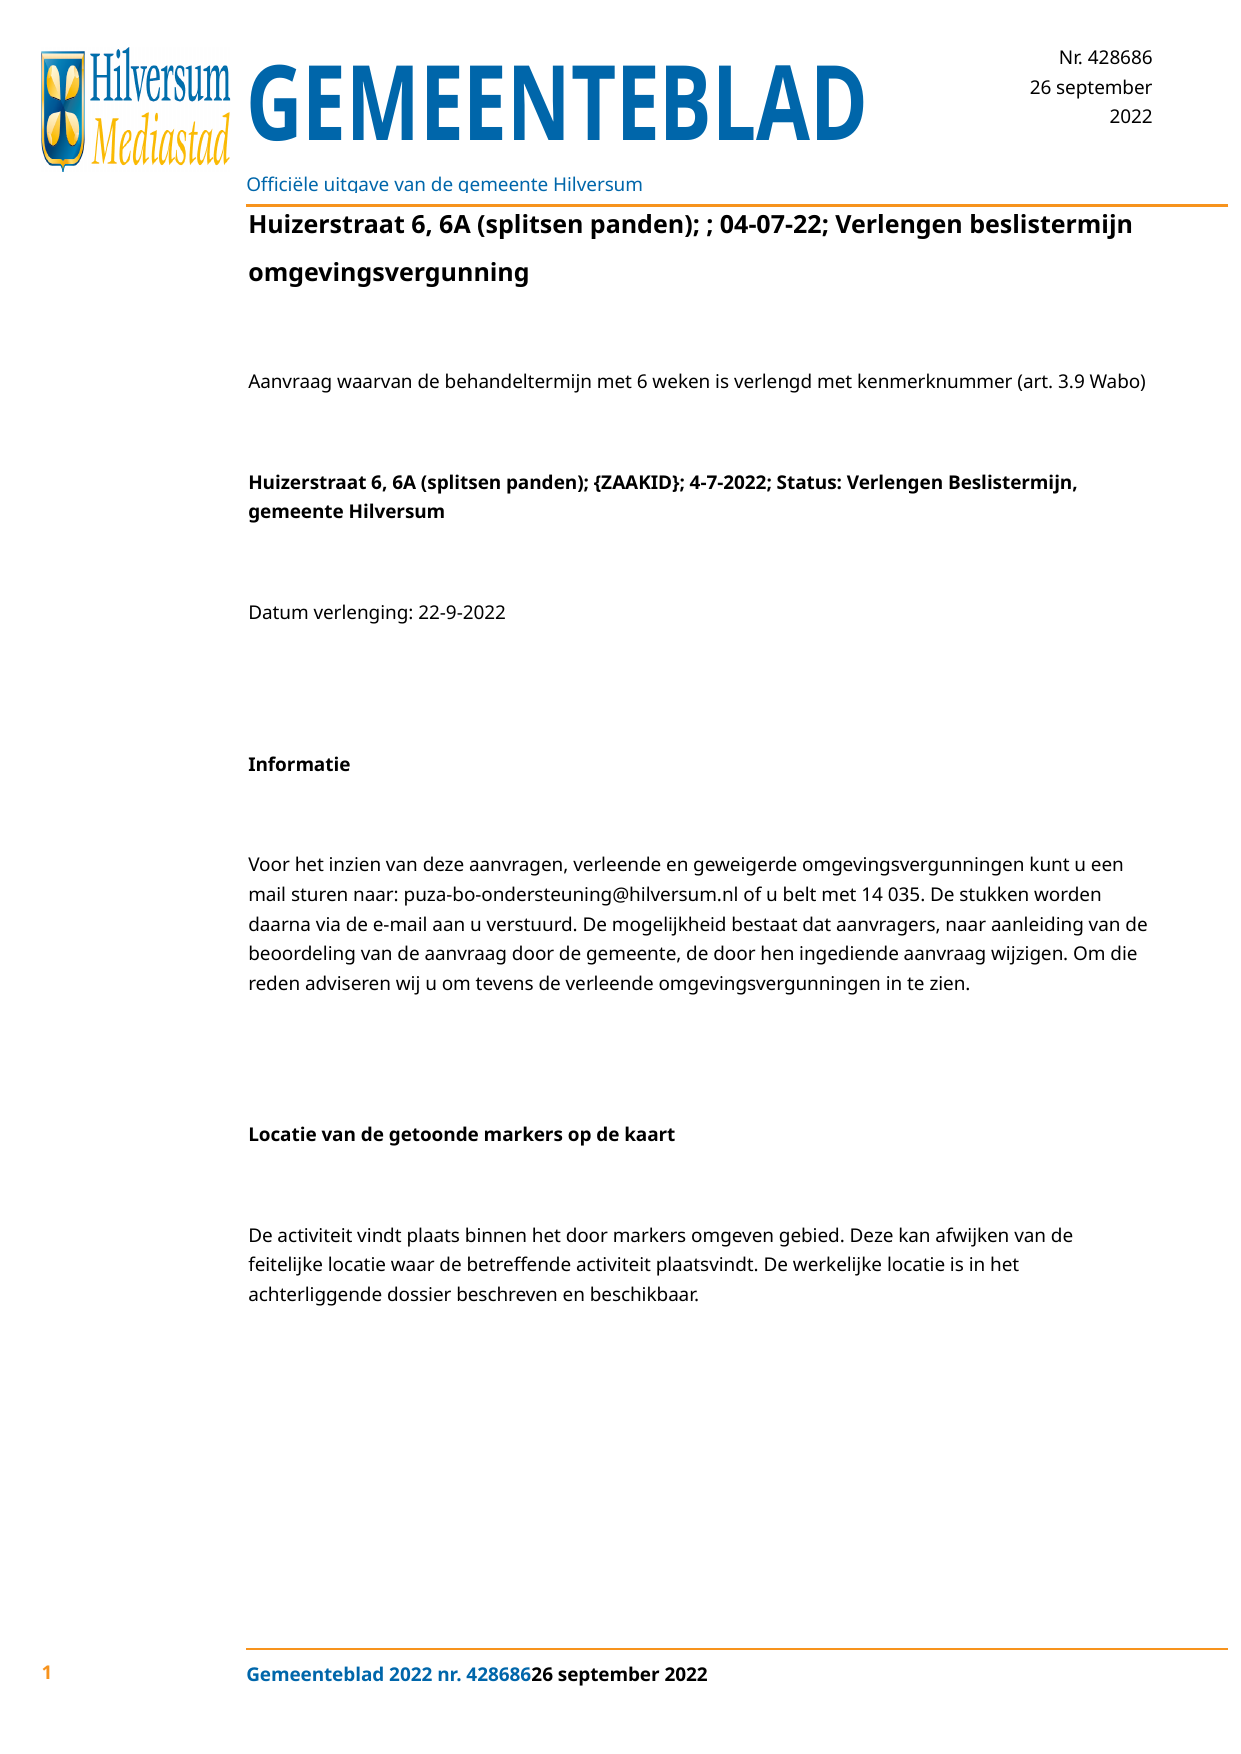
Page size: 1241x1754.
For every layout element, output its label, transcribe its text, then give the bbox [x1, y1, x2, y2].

text Huizerstraat 6, 6A (splitsen panden); {ZAAKID}; 4-7-2022; Status: Verlengen Beslistermijn, gemeente Hilversum [248, 469, 1152, 524]
text De activiteit vindt plaats binnen het door markers omgeven gebied. Deze kan afwijken van de feitelijke locatie waar de betreffende activiteit plaatsvindt. De werkelijke locatie is in het achterliggende dossier beschreven en beschikbaar. [248, 1222, 1152, 1307]
text Huizerstraat 6, 6A (splitsen panden); ; 04-07-22; Verlengen beslistermijn omgevingsvergunning [248, 207, 1152, 288]
text Aanvraag waarvan de behandeltermijn met 6 weken is verlengd met kenmerknummer (art. 3.9 Wabo) [248, 368, 1152, 394]
text Datum verlenging: 22-9-2022 [248, 599, 1152, 625]
picture [41, 47, 231, 172]
text Locatie van de getoonde markers op de kaart [248, 1121, 1152, 1147]
text Voor het inzien van deze aanvragen, verleende en geweigerde omgevingsvergunningen kunt u een mail sturen naar: puza-bo-ondersteuning@hilversum.nl of u belt met 14 035. De stukken worden daarna via de e-mail aan u verstuurd. De mogelijkheid bestaat dat aanvragers, naar aanleiding van de beoordeling van de aanvraag door de gemeente, de door hen ingediende aanvraag wijzigen. Om die reden adviseren wij u om tevens de verleende omgevingsvergunningen in te zien. [248, 852, 1152, 996]
text Informatie [248, 751, 1152, 777]
